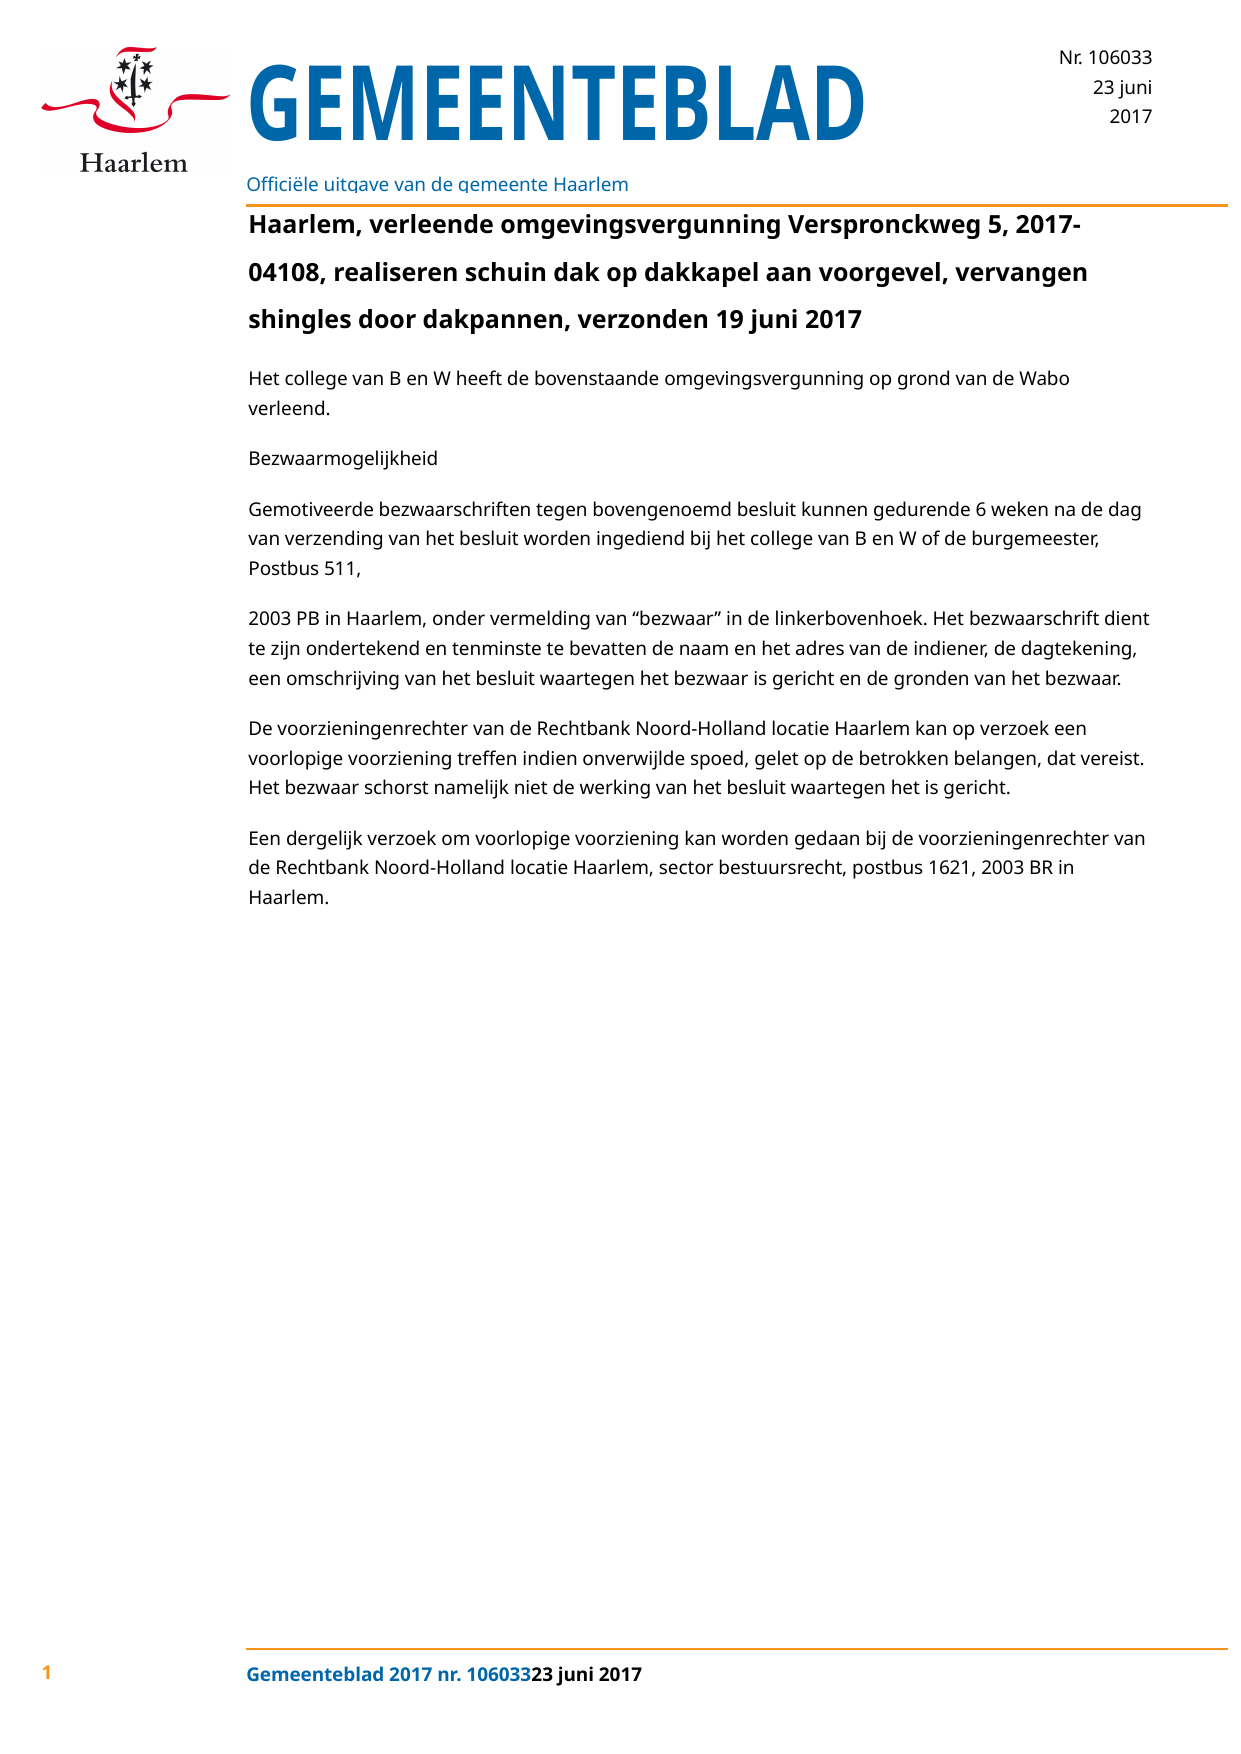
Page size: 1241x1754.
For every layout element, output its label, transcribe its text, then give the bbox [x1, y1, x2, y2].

picture [41, 47, 231, 172]
text Een dergelijk verzoek om voorlopige voorziening kan worden gedaan bij de voorzieningenrechter van de Rechtbank Noord-Holland locatie Haarlem, sector bestuursrecht, postbus 1621, 2003 BR in Haarlem. [248, 825, 1152, 909]
text Haarlem, verleende omgevingsvergunning Verspronckweg 5, 2017-04108, realiseren schuin dak op dakkapel aan voorgevel, vervangen shingles door dakpannen, verzonden 19 juni 2017 [248, 207, 1152, 336]
text Bezwaarmogelijkheid [248, 446, 1152, 471]
text 2003 PB in Haarlem, onder vermelding van “bezwaar” in de linkerbovenhoek. Het bezwaarschrift dient te zijn ondertekend en tenminste te bevatten de naam en het adres van de indiener, de dagtekening, een omschrijving van het besluit waartegen het bezwaar is gericht en de gronden van het bezwaar. [248, 606, 1152, 690]
text Gemotiveerde bezwaarschriften tegen bovengenoemd besluit kunnen gedurende 6 weken na de dag van verzending van het besluit worden ingediend bij het college van B en W of de burgemeester, Postbus 511, [248, 496, 1152, 581]
text De voorzieningenrechter van de Rechtbank Noord-Holland locatie Haarlem kan op verzoek een voorlopige voorziening treffen indien onverwijlde spoed, gelet op de betrokken belangen, dat vereist. Het bezwaar schorst namelijk niet de werking van het besluit waartegen het is gericht. [248, 715, 1152, 800]
text Het college van B en W heeft de bovenstaande omgevingsvergunning op grond van de Wabo verleend. [248, 366, 1152, 421]
